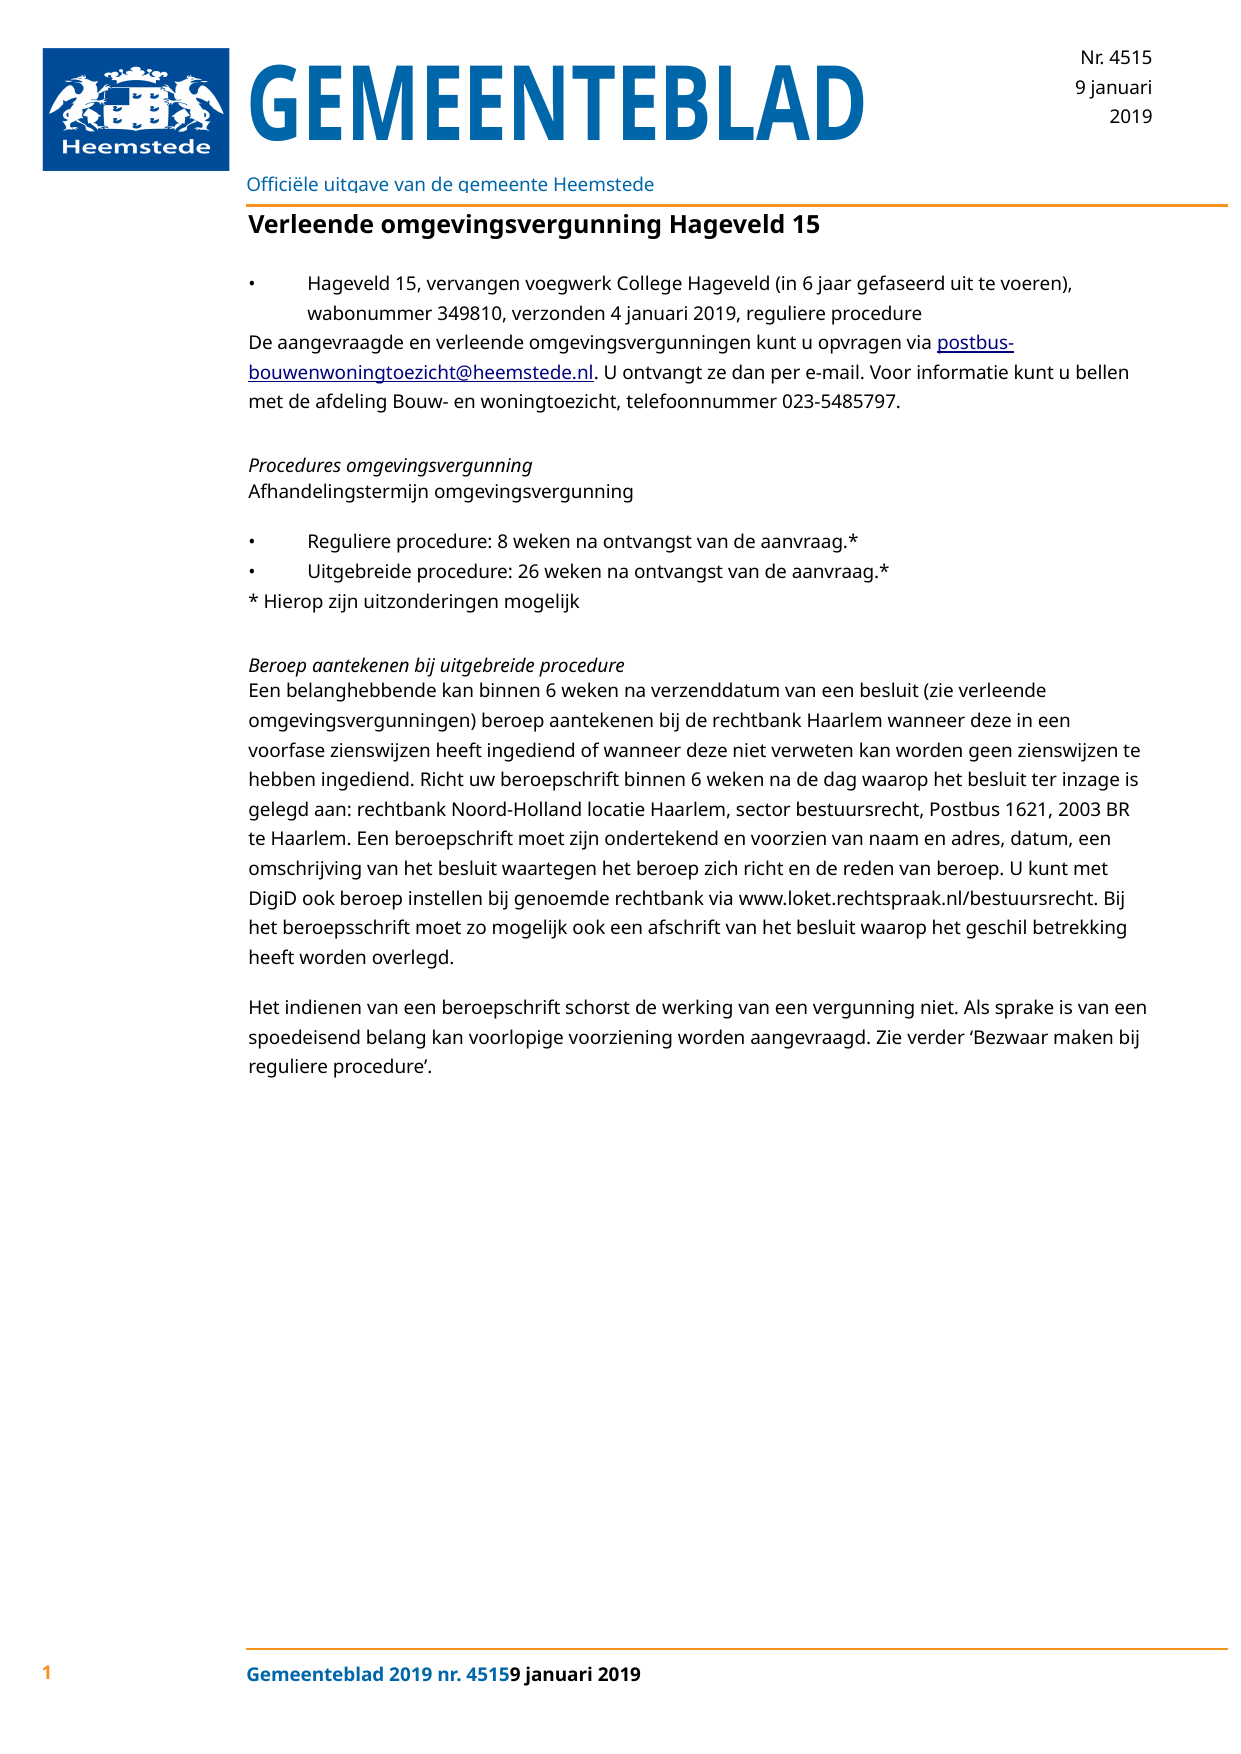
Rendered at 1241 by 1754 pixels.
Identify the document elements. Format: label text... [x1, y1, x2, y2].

list Uitgebreide procedure: 26 weken na ontvangst van de aanvraag.* [248, 558, 1152, 584]
picture [41, 47, 231, 172]
text Het indienen van een beroepschrift schorst de werking van een vergunning niet. Als sprake is van een spoedeisend belang kan voorlopige voorziening worden aangevraagd. Zie verder ‘Bezwaar maken bij reguliere procedure’. [248, 994, 1152, 1079]
text De aangevraagde en verleende omgevingsvergunningen kunt u opvragen via postbus-bouwenwoningtoezicht@heemstede.nl. U ontvangt ze dan per e-mail. Voor informatie kunt u bellen met de afdeling Bouw- en woningtoezicht, telefoonnummer 023-5485797. [248, 329, 1152, 414]
text Een belanghebbende kan binnen 6 weken na verzenddatum van een besluit (zie verleende omgevingsvergunningen) beroep aantekenen bij de rechtbank Haarlem wanneer deze in een voorfase zienswijzen heeft ingediend of wanneer deze niet verweten kan worden geen zienswijzen te hebben ingediend. Richt uw beroepschrift binnen 6 weken na de dag waarop het besluit ter inzage is gelegd aan: rechtbank Noord-Holland locatie Haarlem, sector bestuursrecht, Postbus 1621, 2003 BR te Haarlem. Een beroepschrift moet zijn ondertekend en voorzien van naam en adres, datum, een omschrijving van het besluit waartegen het beroep zich richt en de reden van beroep. U kunt met DigiD ook beroep instellen bij genoemde rechtbank via www.loket.rechtspraak.nl/bestuursrecht. Bij het beroepsschrift moet zo mogelijk ook een afschrift van het besluit waarop het geschil betrekking heeft worden overlegd. [248, 678, 1152, 969]
text Beroep aantekenen bij uitgebreide procedure [248, 652, 1152, 678]
list Reguliere procedure: 8 weken na ontvangst van de aanvraag.* [248, 529, 1152, 554]
text Verleende omgevingsvergunning Hageveld 15 [248, 207, 1152, 241]
list Hageveld 15, vervangen voegwerk College Hageveld (in 6 jaar gefaseerd uit te voeren), wabonummer 349810, verzonden 4 januari 2019, reguliere procedure [248, 270, 1152, 326]
text Afhandelingstermijn omgevingsvergunning [248, 478, 1152, 504]
text * Hierop zijn uitzonderingen mogelijk [248, 588, 1152, 614]
text Procedures omgevingsvergunning [248, 453, 1152, 478]
